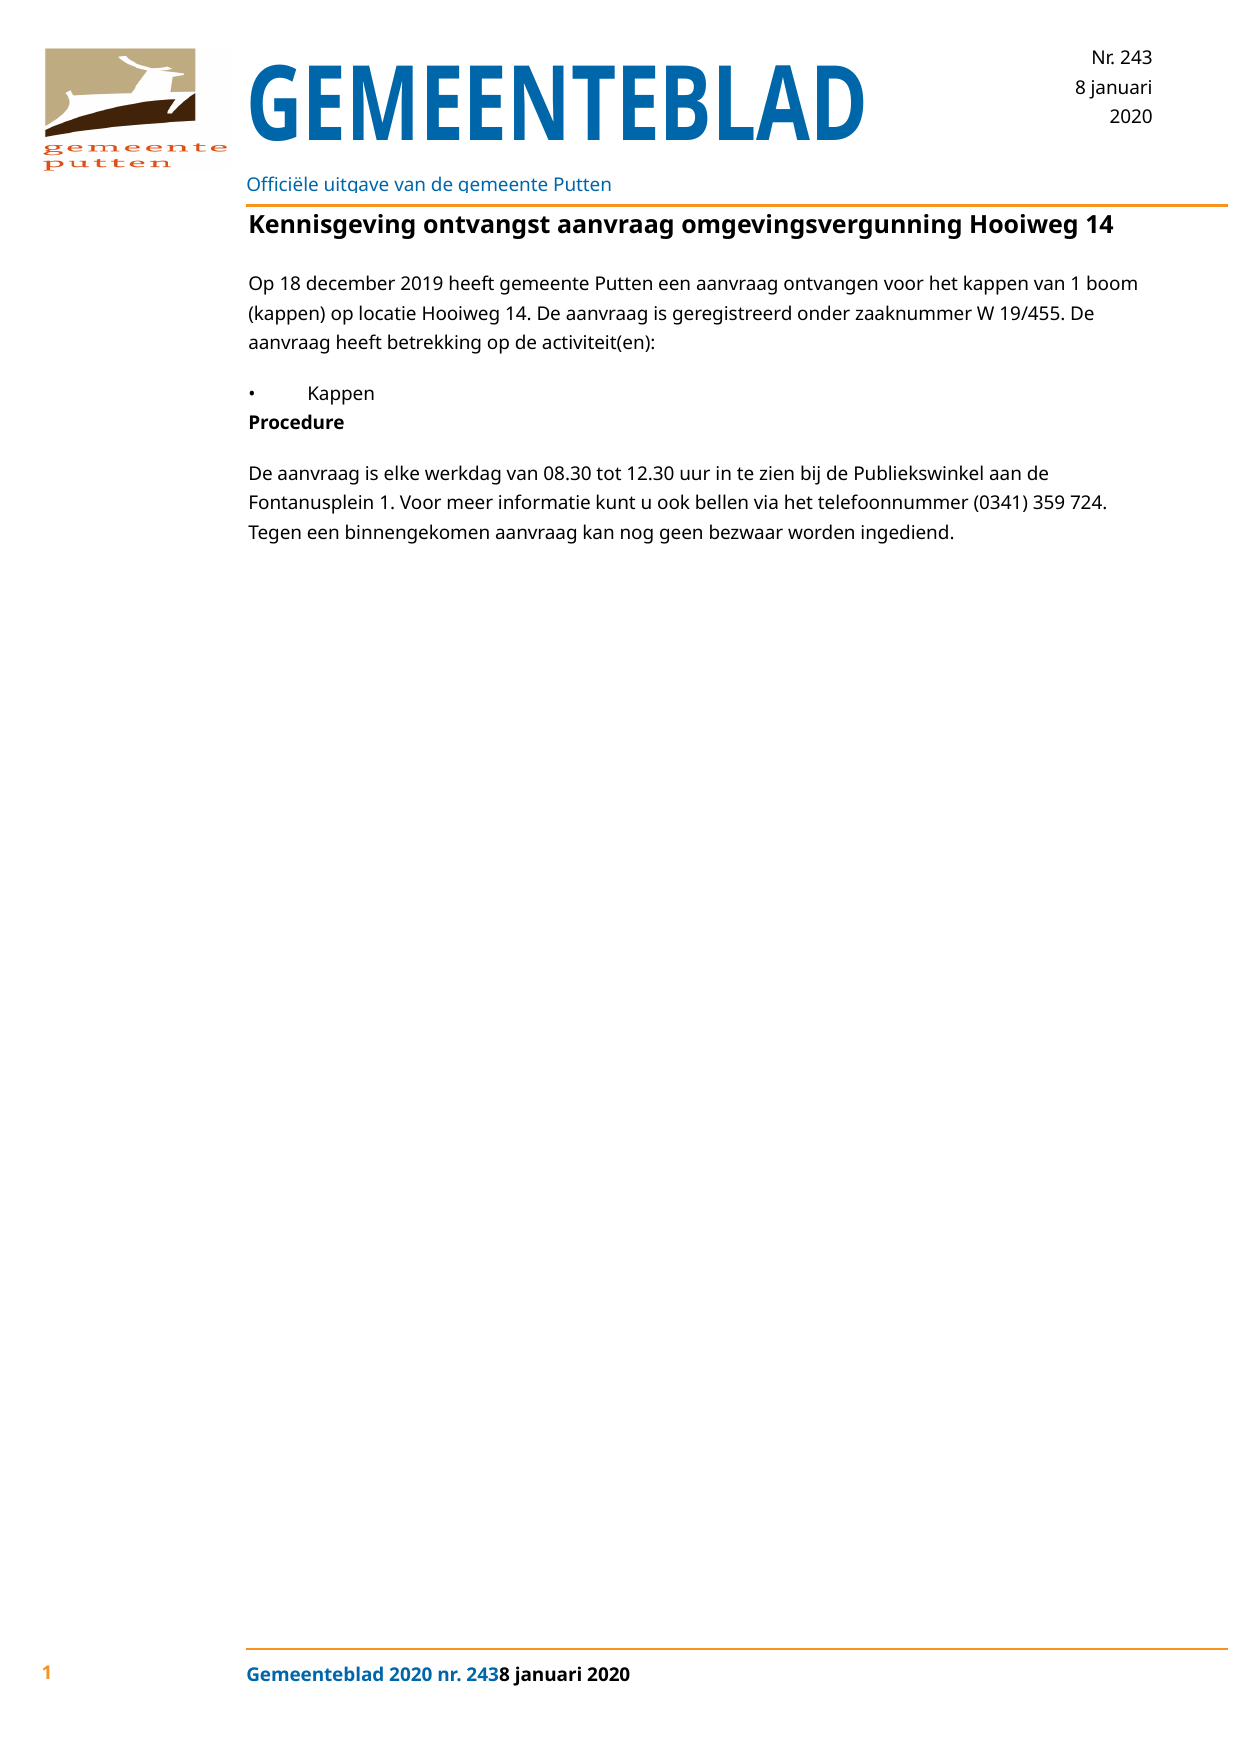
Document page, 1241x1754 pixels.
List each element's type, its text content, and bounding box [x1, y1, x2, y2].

text Op 18 december 2019 heeft gemeente Putten een aanvraag ontvangen voor het kappen van 1 boom (kappen) op locatie Hooiweg 14. De aanvraag is geregistreerd onder zaaknummer W 19/455. De aanvraag heeft betrekking op de activiteit(en): [248, 270, 1152, 355]
text De aanvraag is elke werkdag van 08.30 tot 12.30 uur in te zien bij de Publiekswinkel aan de Fontanusplein 1. Voor meer informatie kunt u ook bellen via het telefoonnummer (0341) 359 724. Tegen een binnengekomen aanvraag kan nog geen bezwaar worden ingediend. [248, 460, 1152, 545]
picture [41, 47, 231, 172]
text Procedure [248, 409, 1152, 435]
text Kennisgeving ontvangst aanvraag omgevingsvergunning Hooiweg 14 [248, 207, 1152, 241]
list Kappen [248, 380, 1152, 406]
